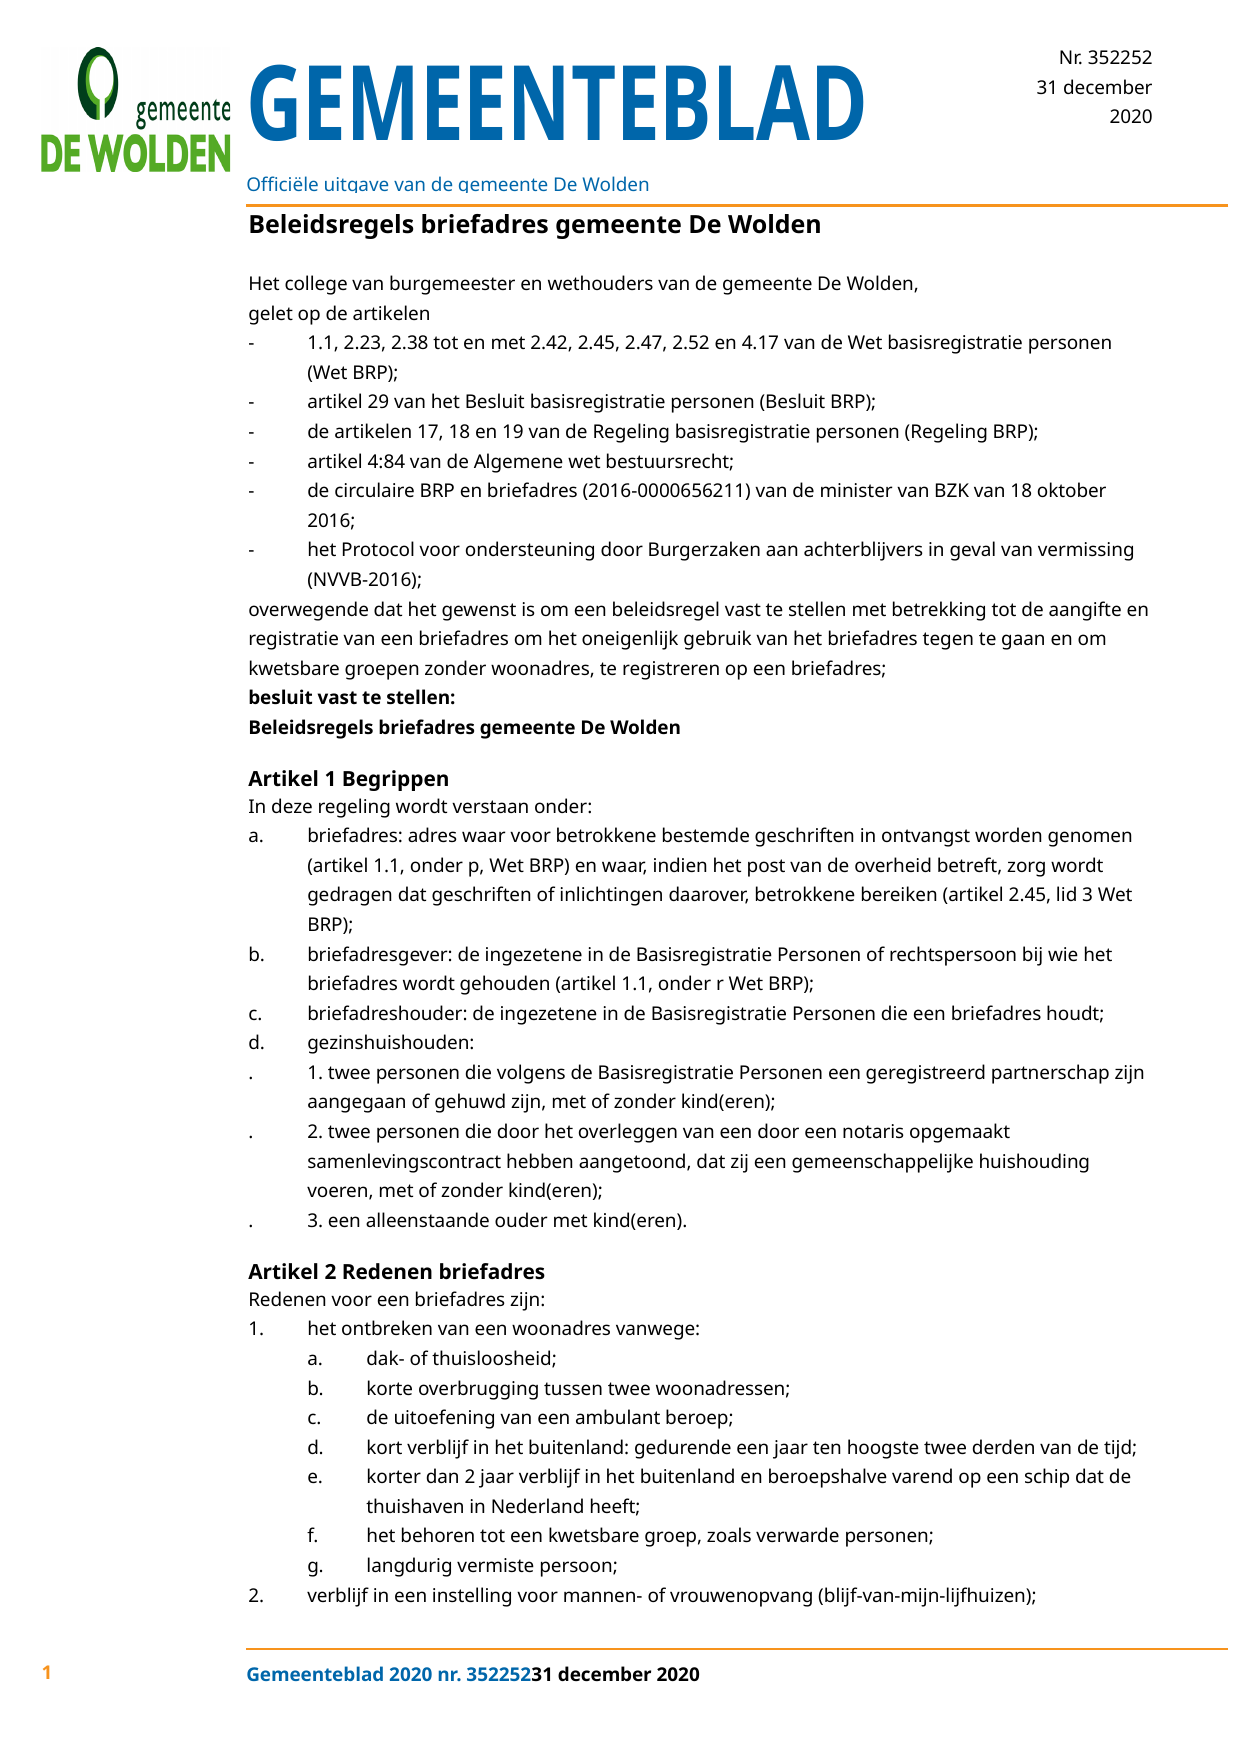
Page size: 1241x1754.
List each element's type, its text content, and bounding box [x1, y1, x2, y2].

list 2. twee personen die door het overleggen van een door een notaris opgemaakt samenlevingscontract hebben aangetoond, dat zij een gemeenschappelijke huishouding voeren, met of zonder kind(eren); [248, 1118, 1152, 1203]
list dak- of thuisloosheid; [307, 1345, 1152, 1371]
list briefadres: adres waar voor betrokkene bestemde geschriften in ontvangst worden genomen (artikel 1.1, onder p, Wet BRP) en waar, indien het post van de overheid betreft, zorg wordt gedragen dat geschriften of inlichtingen daarover, betrokkene bereiken (artikel 2.45, lid 3 Wet BRP); [248, 822, 1152, 937]
text In deze regeling wordt verstaan onder: [248, 793, 1152, 819]
text overwegende dat het gewenst is om een beleidsregel vast te stellen met betrekking tot de aangifte en registratie van een briefadres om het oneigenlijk gebruik van het briefadres tegen te gaan en om kwetsbare groepen zonder woonadres, te registreren op een briefadres; [248, 596, 1152, 681]
list verblijf in een instelling voor mannen- of vrouwenopvang (blijf-van-mijn-lijfhuizen); [248, 1582, 1152, 1607]
picture [41, 47, 231, 172]
list briefadreshouder: de ingezetene in de Basisregistratie Personen die een briefadres houdt; [248, 1000, 1152, 1026]
list 3. een alleenstaande ouder met kind(eren). [248, 1207, 1152, 1233]
list de artikelen 17, 18 en 19 van de Regeling basisregistratie personen (Regeling BRP); [248, 418, 1152, 444]
text besluit vast te stellen: [248, 684, 1152, 710]
list het Protocol voor ondersteuning door Burgerzaken aan achterblijvers in geval van vermissing (NVVB-2016); [248, 537, 1152, 592]
list 1. twee personen die volgens de Basisregistratie Personen een geregistreerd partnerschap zijn aangegaan of gehuwd zijn, met of zonder kind(eren); [248, 1059, 1152, 1114]
text Het college van burgemeester en wethouders van de gemeente De Wolden, [248, 270, 1152, 296]
text Beleidsregels briefadres gemeente De Wolden [248, 207, 1152, 241]
list korter dan 2 jaar verblijf in het buitenland en beroepshalve varend op een schip dat de thuishaven in Nederland heeft; [307, 1463, 1152, 1519]
list artikel 29 van het Besluit basisregistratie personen (Besluit BRP); [248, 389, 1152, 414]
list gezinshuishouden: [248, 1029, 1152, 1055]
list de uitoefening van een ambulant beroep; [307, 1404, 1152, 1430]
list het ontbreken van een woonadres vanwege: [248, 1316, 1152, 1341]
list de circulaire BRP en briefadres (2016-0000656211) van de minister van BZK van 18 oktober 2016; [248, 477, 1152, 533]
list korte overbrugging tussen twee woonadressen; [307, 1375, 1152, 1400]
text Artikel 1 Begrippen [248, 764, 1152, 793]
list langdurig vermiste persoon; [307, 1552, 1152, 1578]
list kort verblijf in het buitenland: gedurende een jaar ten hoogste twee derden van de tijd; [307, 1434, 1152, 1459]
list briefadresgever: de ingezetene in de Basisregistratie Personen of rechtspersoon bij wie het briefadres wordt gehouden (artikel 1.1, onder r Wet BRP); [248, 941, 1152, 996]
text Beleidsregels briefadres gemeente De Wolden [248, 714, 1152, 740]
list het behoren tot een kwetsbare groep, zoals verwarde personen; [307, 1523, 1152, 1548]
list 1.1, 2.23, 2.38 tot en met 2.42, 2.45, 2.47, 2.52 en 4.17 van de Wet basisregistratie personen (Wet BRP); [248, 329, 1152, 385]
text Artikel 2 Redenen briefadres [248, 1257, 1152, 1286]
list artikel 4:84 van de Algemene wet bestuursrecht; [248, 448, 1152, 473]
text Redenen voor een briefadres zijn: [248, 1286, 1152, 1312]
text gelet op de artikelen [248, 300, 1152, 326]
